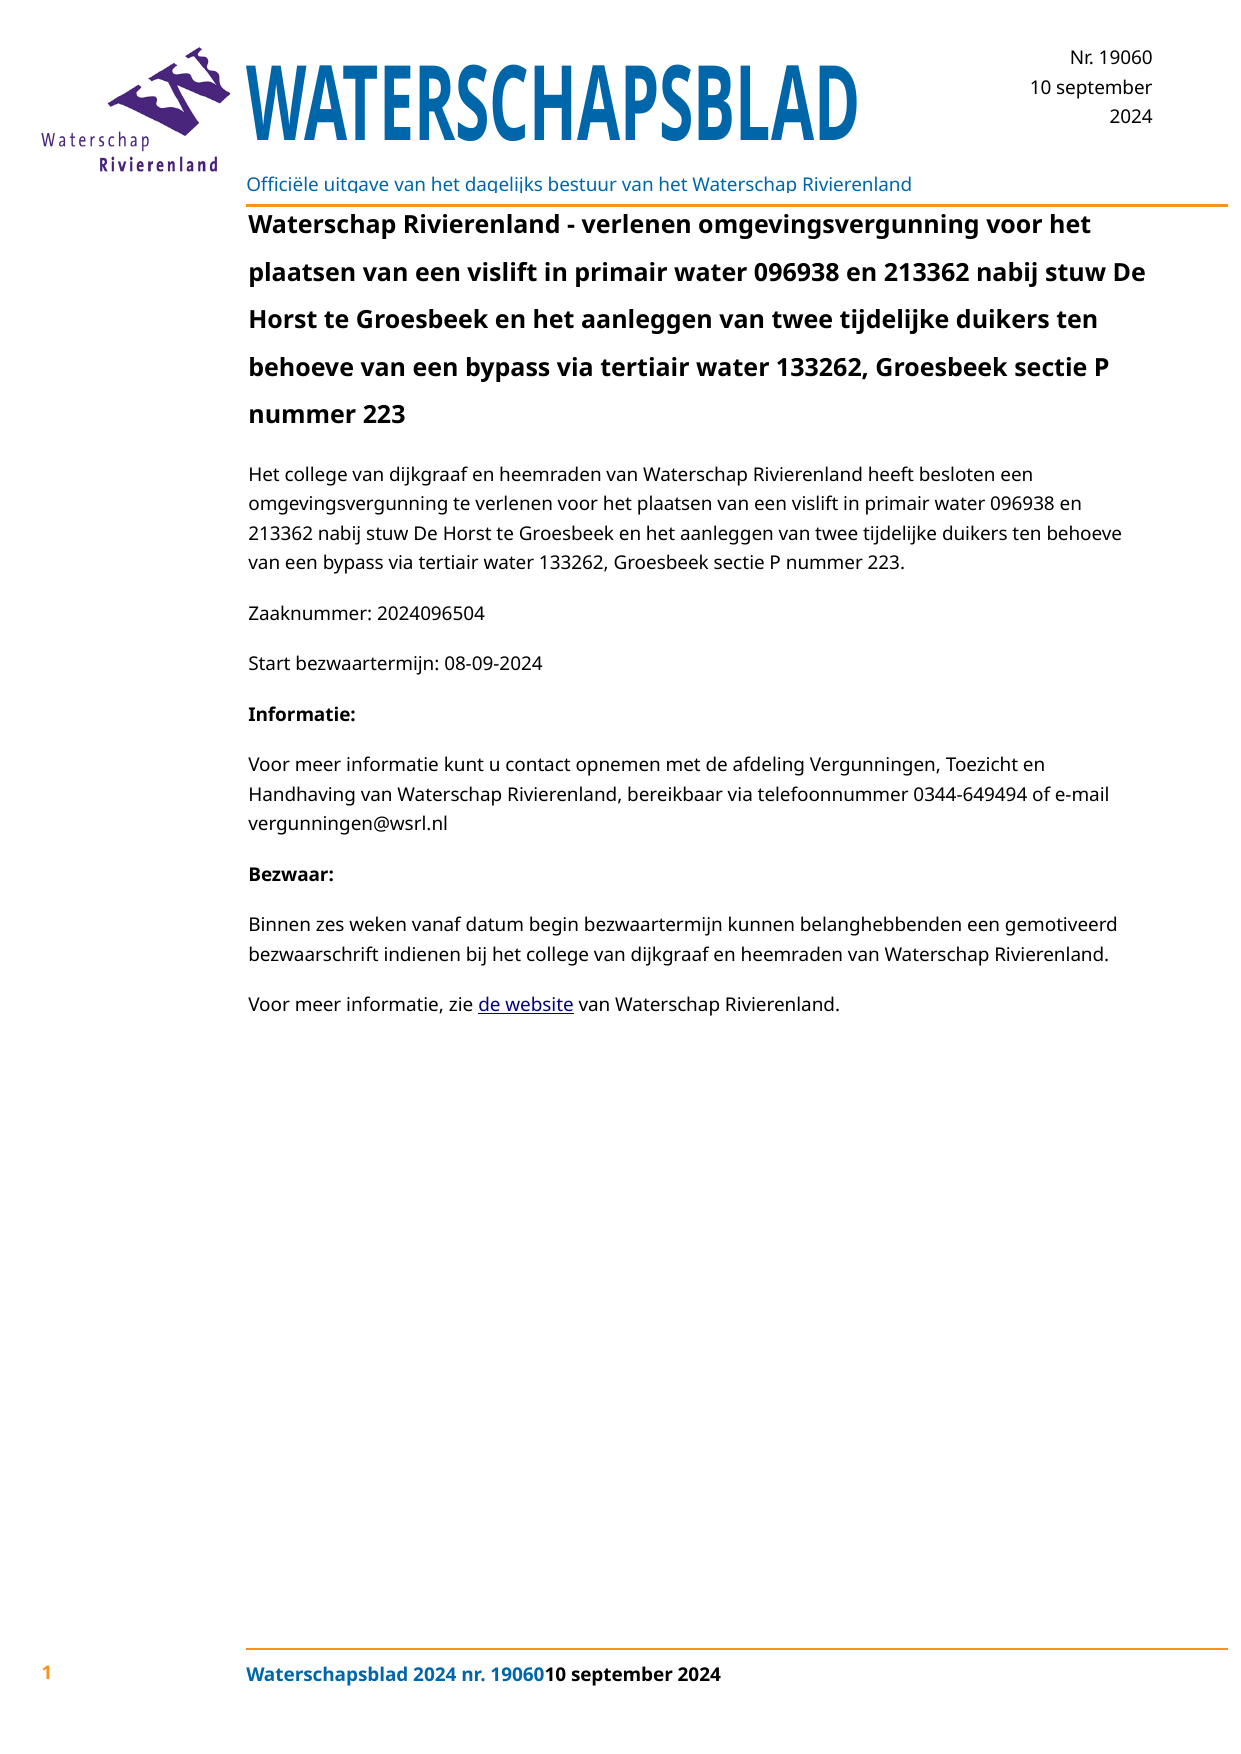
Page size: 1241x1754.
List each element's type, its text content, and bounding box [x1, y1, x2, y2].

text Het college van dijkgraaf en heemraden van Waterschap Rivierenland heeft besloten een omgevingsvergunning te verlenen voor het plaatsen van een vislift in primair water 096938 en 213362 nabij stuw De Horst te Groesbeek en het aanleggen van twee tijdelijke duikers ten behoeve van een bypass via tertiair water 133262, Groesbeek sectie P nummer 223. [248, 461, 1152, 575]
text Waterschap Rivierenland - verlenen omgevingsvergunning voor het plaatsen van een vislift in primair water 096938 en 213362 nabij stuw De Horst te Groesbeek en het aanleggen van twee tijdelijke duikers ten behoeve van een bypass via tertiair water 133262, Groesbeek sectie P nummer 223 [248, 207, 1152, 431]
text Voor meer informatie, zie de website van Waterschap Rivierenland. [248, 991, 1152, 1017]
text Start bezwaartermijn: 08-09-2024 [248, 650, 1152, 676]
text Zaaknummer: 2024096504 [248, 600, 1152, 626]
text Bezwaar: [248, 861, 1152, 886]
text Voor meer informatie kunt u contact opnemen met de afdeling Vergunningen, Toezicht en Handhaving van Waterschap Rivierenland, bereikbaar via telefoonnummer 0344-649494 of e-mail vergunningen@wsrl.nl [248, 751, 1152, 836]
picture [41, 47, 231, 172]
text Informatie: [248, 701, 1152, 726]
text Binnen zes weken vanaf datum begin bezwaartermijn kunnen belanghebbenden een gemotiveerd bezwaarschrift indienen bij het college van dijkgraaf en heemraden van Waterschap Rivierenland. [248, 911, 1152, 966]
